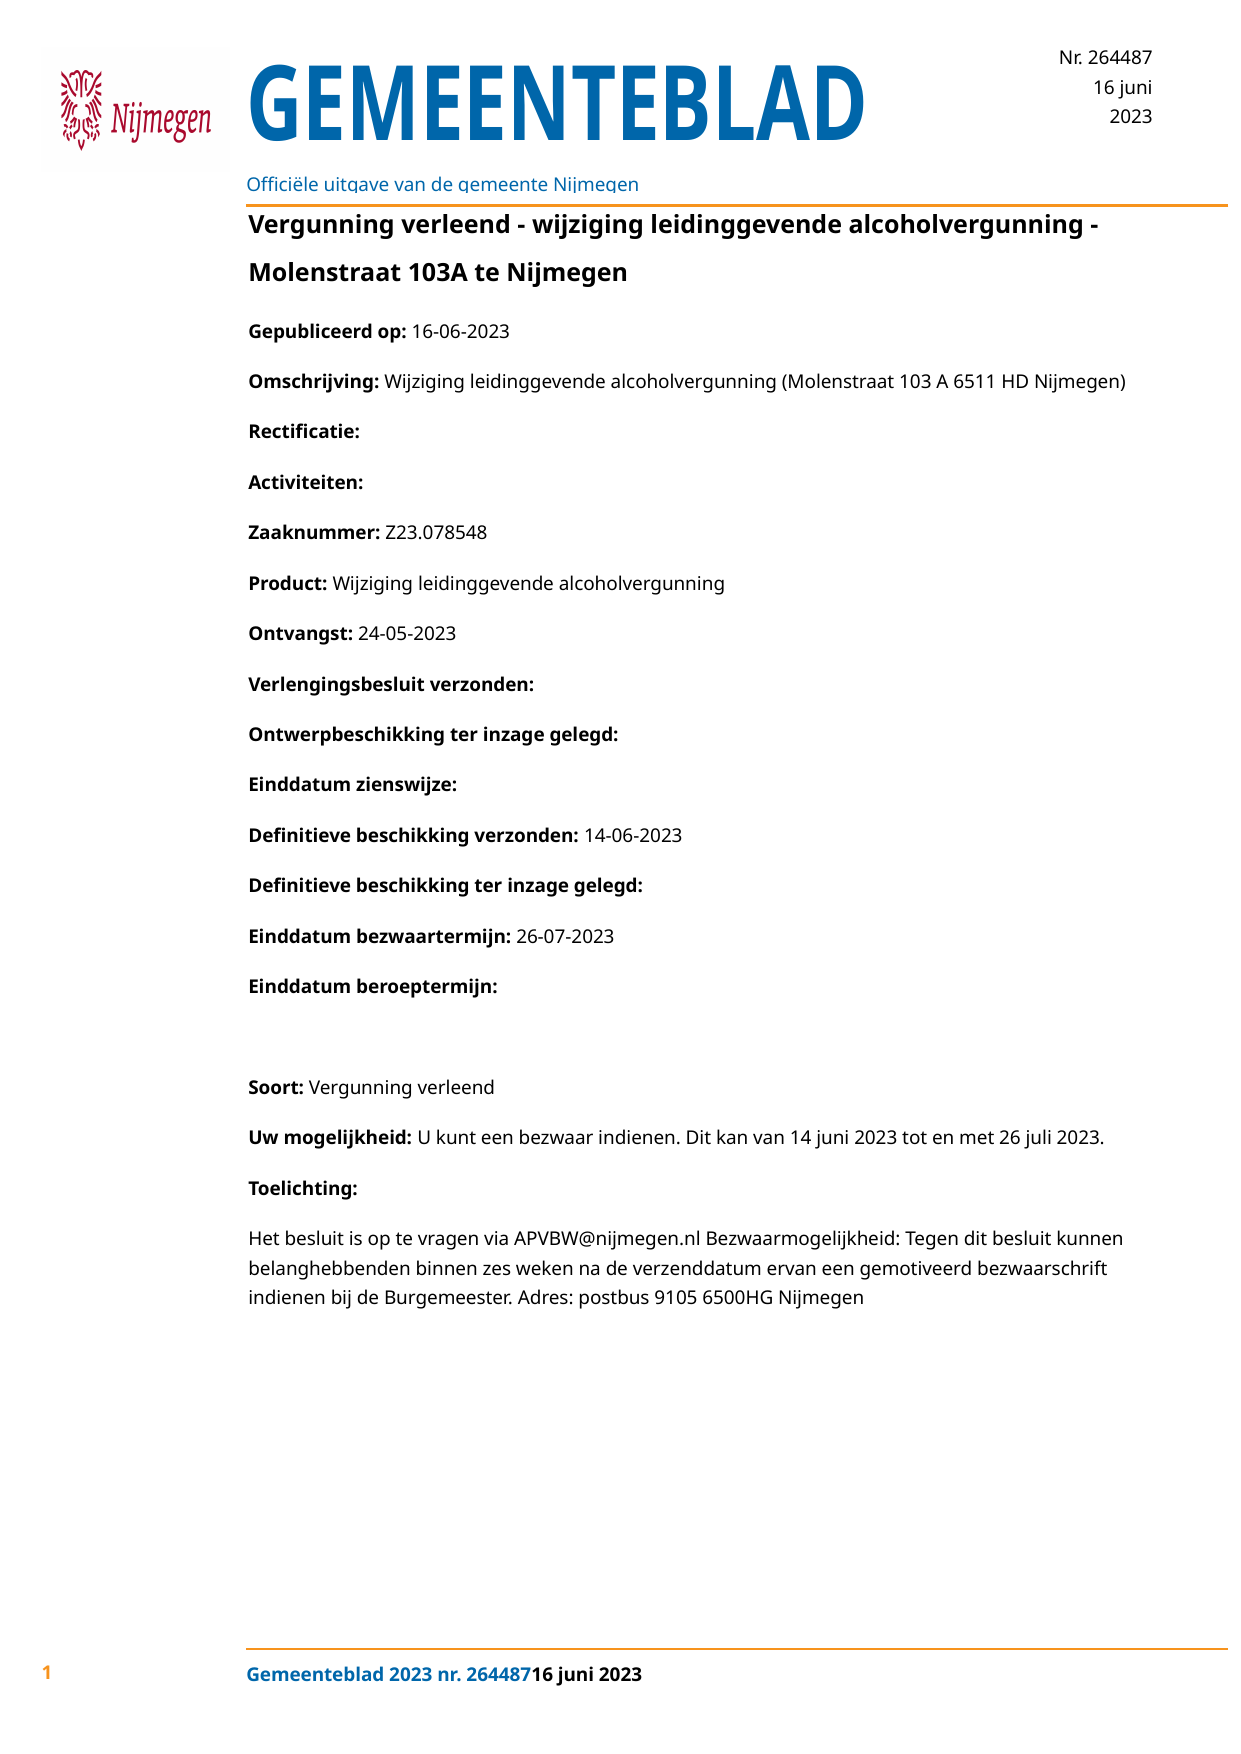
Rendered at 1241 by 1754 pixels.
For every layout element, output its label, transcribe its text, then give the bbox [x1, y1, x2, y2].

text Omschrijving: Wijziging leidinggevende alcoholvergunning (Molenstraat 103 A 6511 HD Nijmegen) [248, 368, 1152, 394]
text Toelichting: [248, 1175, 1152, 1201]
text Vergunning verleend - wijziging leidinggevende alcoholvergunning - Molenstraat 103A te Nijmegen [248, 207, 1152, 288]
text Definitieve beschikking verzonden: 14-06-2023 [248, 822, 1152, 848]
text Einddatum beroeptermijn: [248, 973, 1152, 999]
text Einddatum bezwaartermijn: 26-07-2023 [248, 923, 1152, 949]
text Soort: Vergunning verleend [248, 1074, 1152, 1100]
text Ontvangst: 24-05-2023 [248, 620, 1152, 646]
text Zaaknummer: Z23.078548 [248, 519, 1152, 545]
text Activiteiten: [248, 469, 1152, 495]
text Product: Wijziging leidinggevende alcoholvergunning [248, 570, 1152, 596]
text Het besluit is op te vragen via APVBW@nijmegen.nl Bezwaarmogelijkheid: Tegen dit besluit kunnen belanghebbenden binnen zes weken na de verzenddatum ervan een gemotiveerd bezwaarschrift indienen bij de Burgemeester. Adres: postbus 9105 6500HG Nijmegen [248, 1225, 1152, 1310]
text Gepubliceerd op: 16-06-2023 [248, 318, 1152, 344]
text Verlengingsbesluit verzonden: [248, 671, 1152, 697]
text Rectificatie: [248, 419, 1152, 444]
text Definitieve beschikking ter inzage gelegd: [248, 872, 1152, 898]
text Einddatum zienswijze: [248, 772, 1152, 797]
text Ontwerpbeschikking ter inzage gelegd: [248, 721, 1152, 747]
picture [41, 47, 231, 172]
text Uw mogelijkheid: U kunt een bezwaar indienen. Dit kan van 14 juni 2023 tot en met 26 juli 2023. [248, 1124, 1152, 1150]
